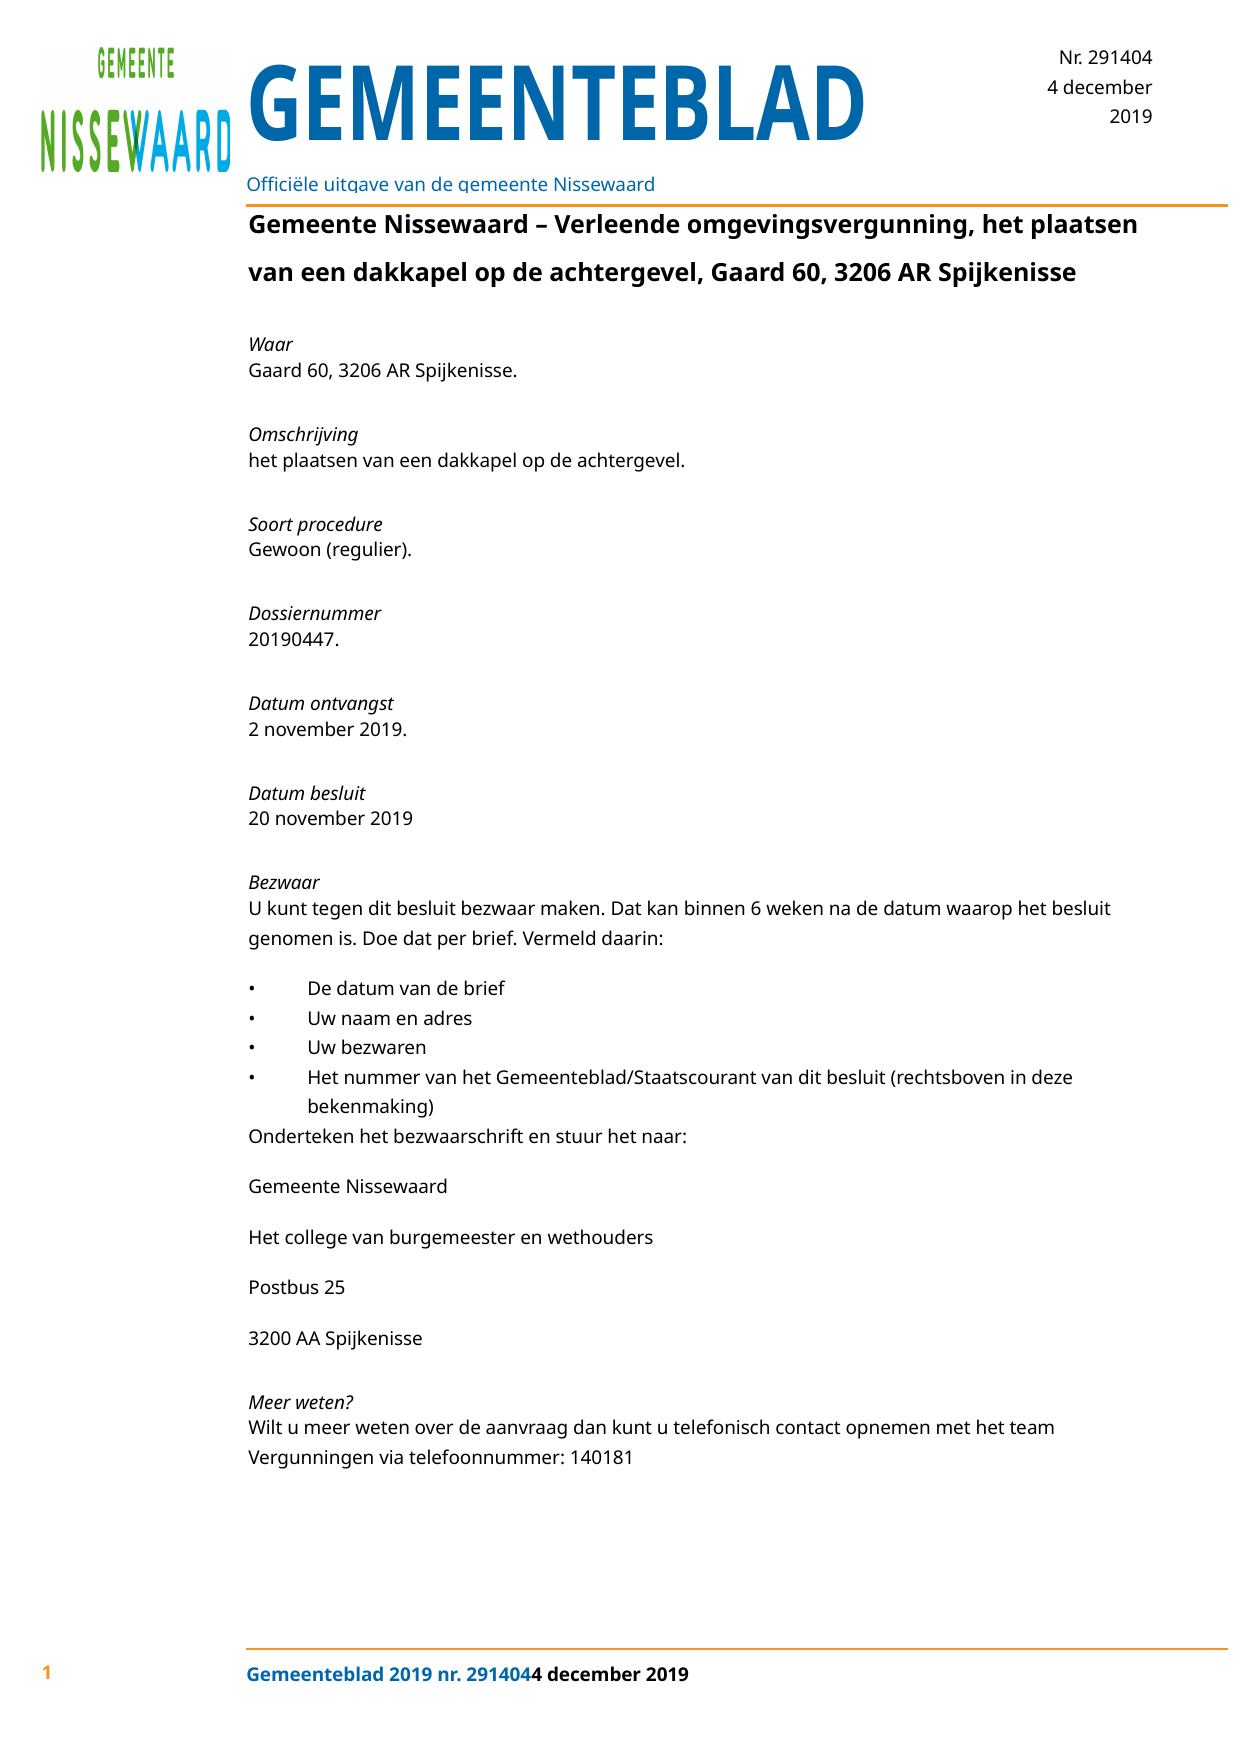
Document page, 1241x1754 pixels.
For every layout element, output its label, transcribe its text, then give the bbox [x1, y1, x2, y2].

text Waar [248, 331, 1152, 357]
text 2 november 2019. [248, 716, 1152, 742]
text het plaatsen van een dakkapel op de achtergevel. [248, 447, 1152, 473]
list Uw naam en adres [248, 1005, 1152, 1031]
picture [200, 151, 206, 172]
text Het college van burgemeester en wethouders [248, 1224, 1152, 1250]
text Gemeente Nissewaard [248, 1174, 1152, 1199]
text Gewoon (regulier). [248, 537, 1152, 562]
picture [222, 122, 227, 160]
list Het nummer van het Gemeenteblad/Staatscourant van dit besluit (rechtsboven in deze bekenmaking) [248, 1064, 1152, 1119]
text Gaard 60, 3206 AR Spijkenisse. [248, 357, 1152, 383]
picture [176, 157, 187, 172]
picture [154, 157, 165, 172]
text 20 november 2019 [248, 806, 1152, 831]
text Soort procedure [248, 511, 1152, 537]
text Datum besluit [248, 780, 1152, 806]
text Datum ontvangst [248, 690, 1152, 716]
text Dossiernummer [248, 601, 1152, 626]
text 20190447. [248, 626, 1152, 652]
text Meer weten? [248, 1389, 1152, 1414]
text Postbus 25 [248, 1274, 1152, 1300]
list De datum van de brief [248, 975, 1152, 1001]
text Omschrijving [248, 421, 1152, 447]
text Gemeente Nissewaard – Verleende omgevingsvergunning, het plaatsen van een dakkapel op de achtergevel, Gaard 60, 3206 AR Spijkenisse [248, 207, 1152, 288]
text Bezwaar [248, 869, 1152, 895]
picture [41, 47, 231, 172]
picture [201, 122, 206, 138]
text Wilt u meer weten over de aanvraag dan kunt u telefonisch contact opnemen met het team Vergunningen via telefoonnummer: 140181 [248, 1414, 1152, 1470]
text Onderteken het bezwaarschrift en stuur het naar: [248, 1123, 1152, 1149]
text 3200 AA Spijkenisse [248, 1325, 1152, 1351]
list Uw bezwaren [248, 1034, 1152, 1060]
text U kunt tegen dit besluit bezwaar maken. Dat kan binnen 6 weken na de datum waarop het besluit genomen is. Doe dat per brief. Vermeld daarin: [248, 895, 1152, 951]
